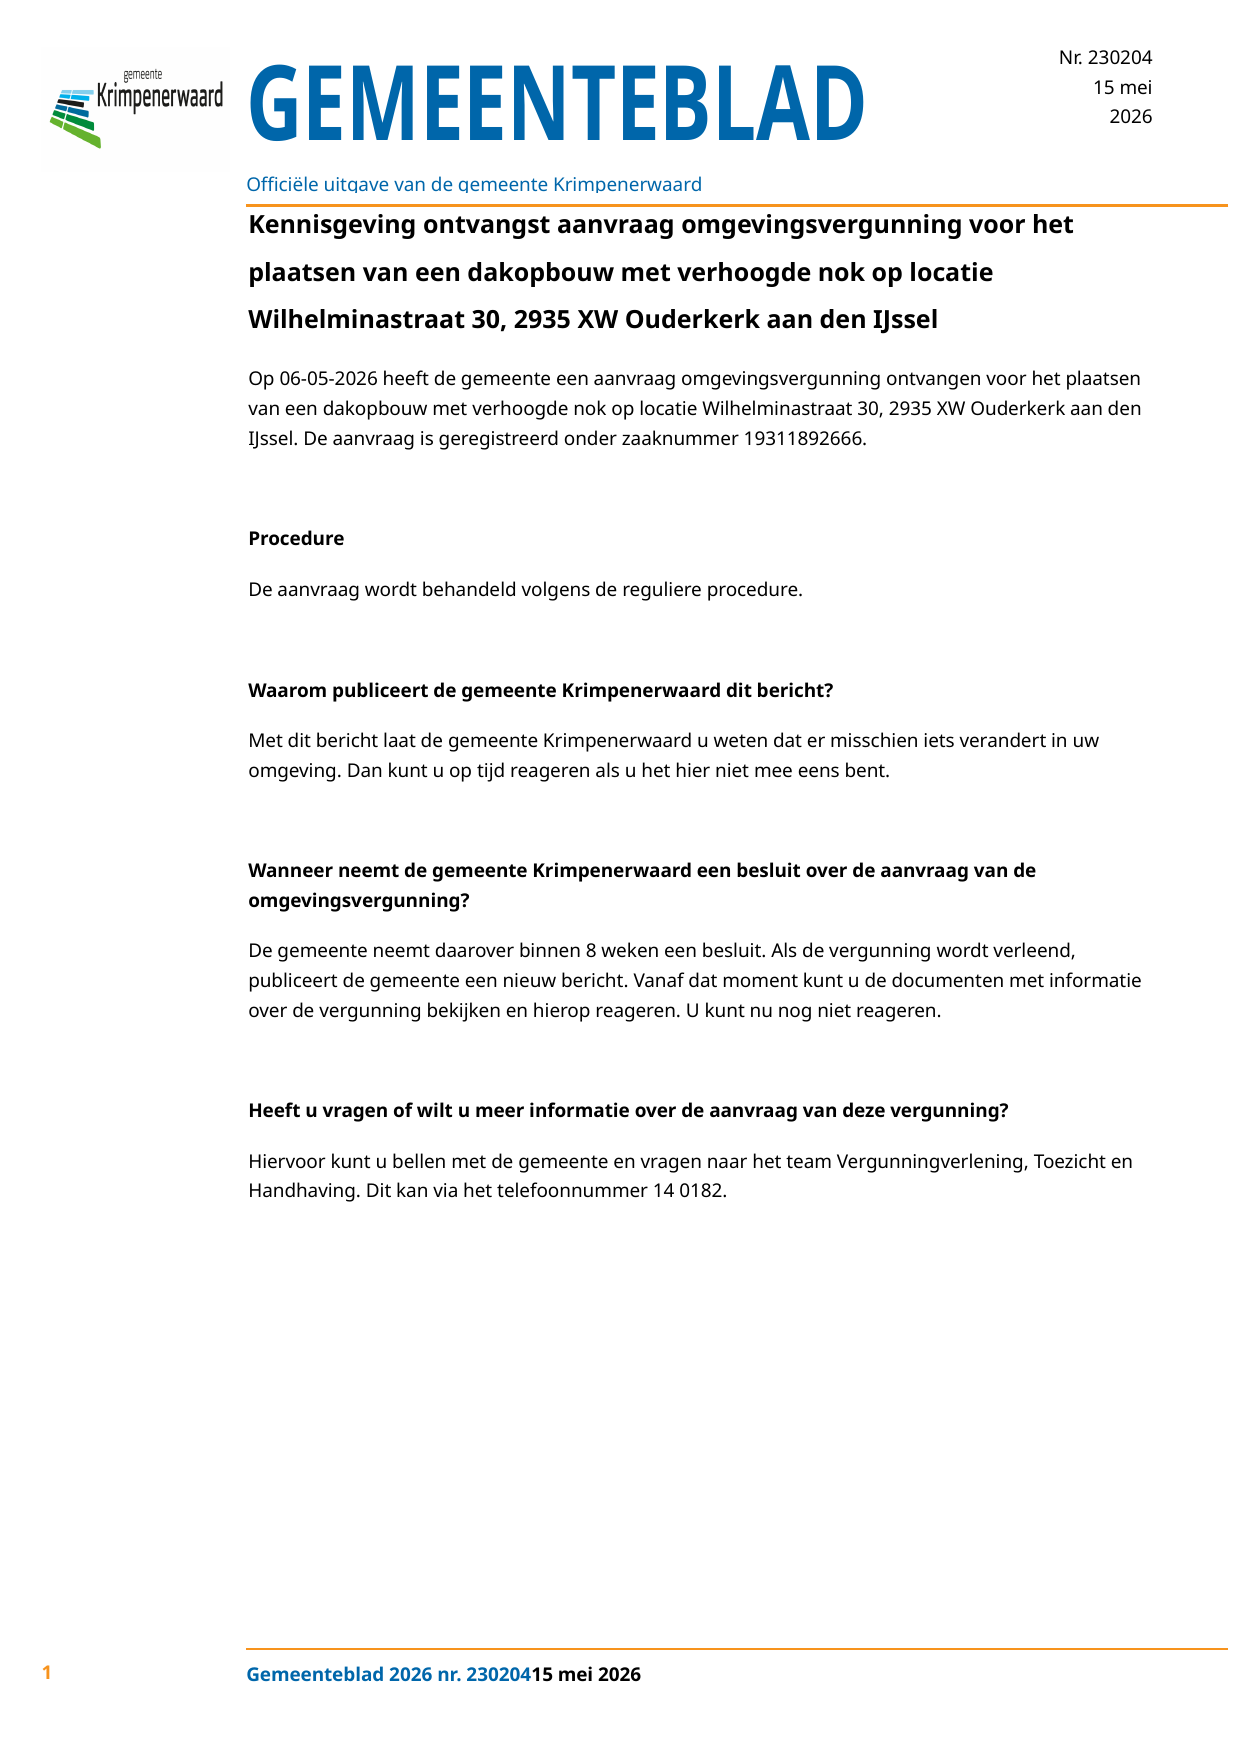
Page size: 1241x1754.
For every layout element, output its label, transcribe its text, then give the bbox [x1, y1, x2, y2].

text Op 06-05-2026 heeft de gemeente een aanvraag omgevingsvergunning ontvangen voor het plaatsen van een dakopbouw met verhoogde nok op locatie Wilhelminastraat 30, 2935 XW Ouderkerk aan den IJssel. De aanvraag is geregistreerd onder zaaknummer 19311892666. [248, 366, 1152, 450]
text Kennisgeving ontvangst aanvraag omgevingsvergunning voor het plaatsen van een dakopbouw met verhoogde nok op locatie Wilhelminastraat 30, 2935 XW Ouderkerk aan den IJssel [248, 207, 1152, 336]
text Wanneer neemt de gemeente Krimpenerwaard een besluit over de aanvraag van de omgevingsvergunning? [248, 858, 1152, 913]
text De aanvraag wordt behandeld volgens de reguliere procedure. [248, 576, 1152, 602]
text Heeft u vragen of wilt u meer informatie over de aanvraag van deze vergunning? [248, 1098, 1152, 1123]
text Procedure [248, 526, 1152, 551]
picture [41, 47, 231, 172]
text De gemeente neemt daarover binnen 8 weken een besluit. Als de vergunning wordt verleend, publiceert de gemeente een nieuw bericht. Vanaf dat moment kunt u de documenten met informatie over de vergunning bekijken en hierop reageren. U kunt nu nog niet reageren. [248, 938, 1152, 1022]
text Hiervoor kunt u bellen met de gemeente en vragen naar het team Vergunningverlening, Toezicht en Handhaving. Dit kan via het telefoonnummer 14 0182. [248, 1148, 1152, 1203]
text Met dit bericht laat de gemeente Krimpenerwaard u weten dat er misschien iets verandert in uw omgeving. Dan kunt u op tijd reageren als u het hier niet mee eens bent. [248, 727, 1152, 782]
text Waarom publiceert de gemeente Krimpenerwaard dit bericht? [248, 677, 1152, 702]
